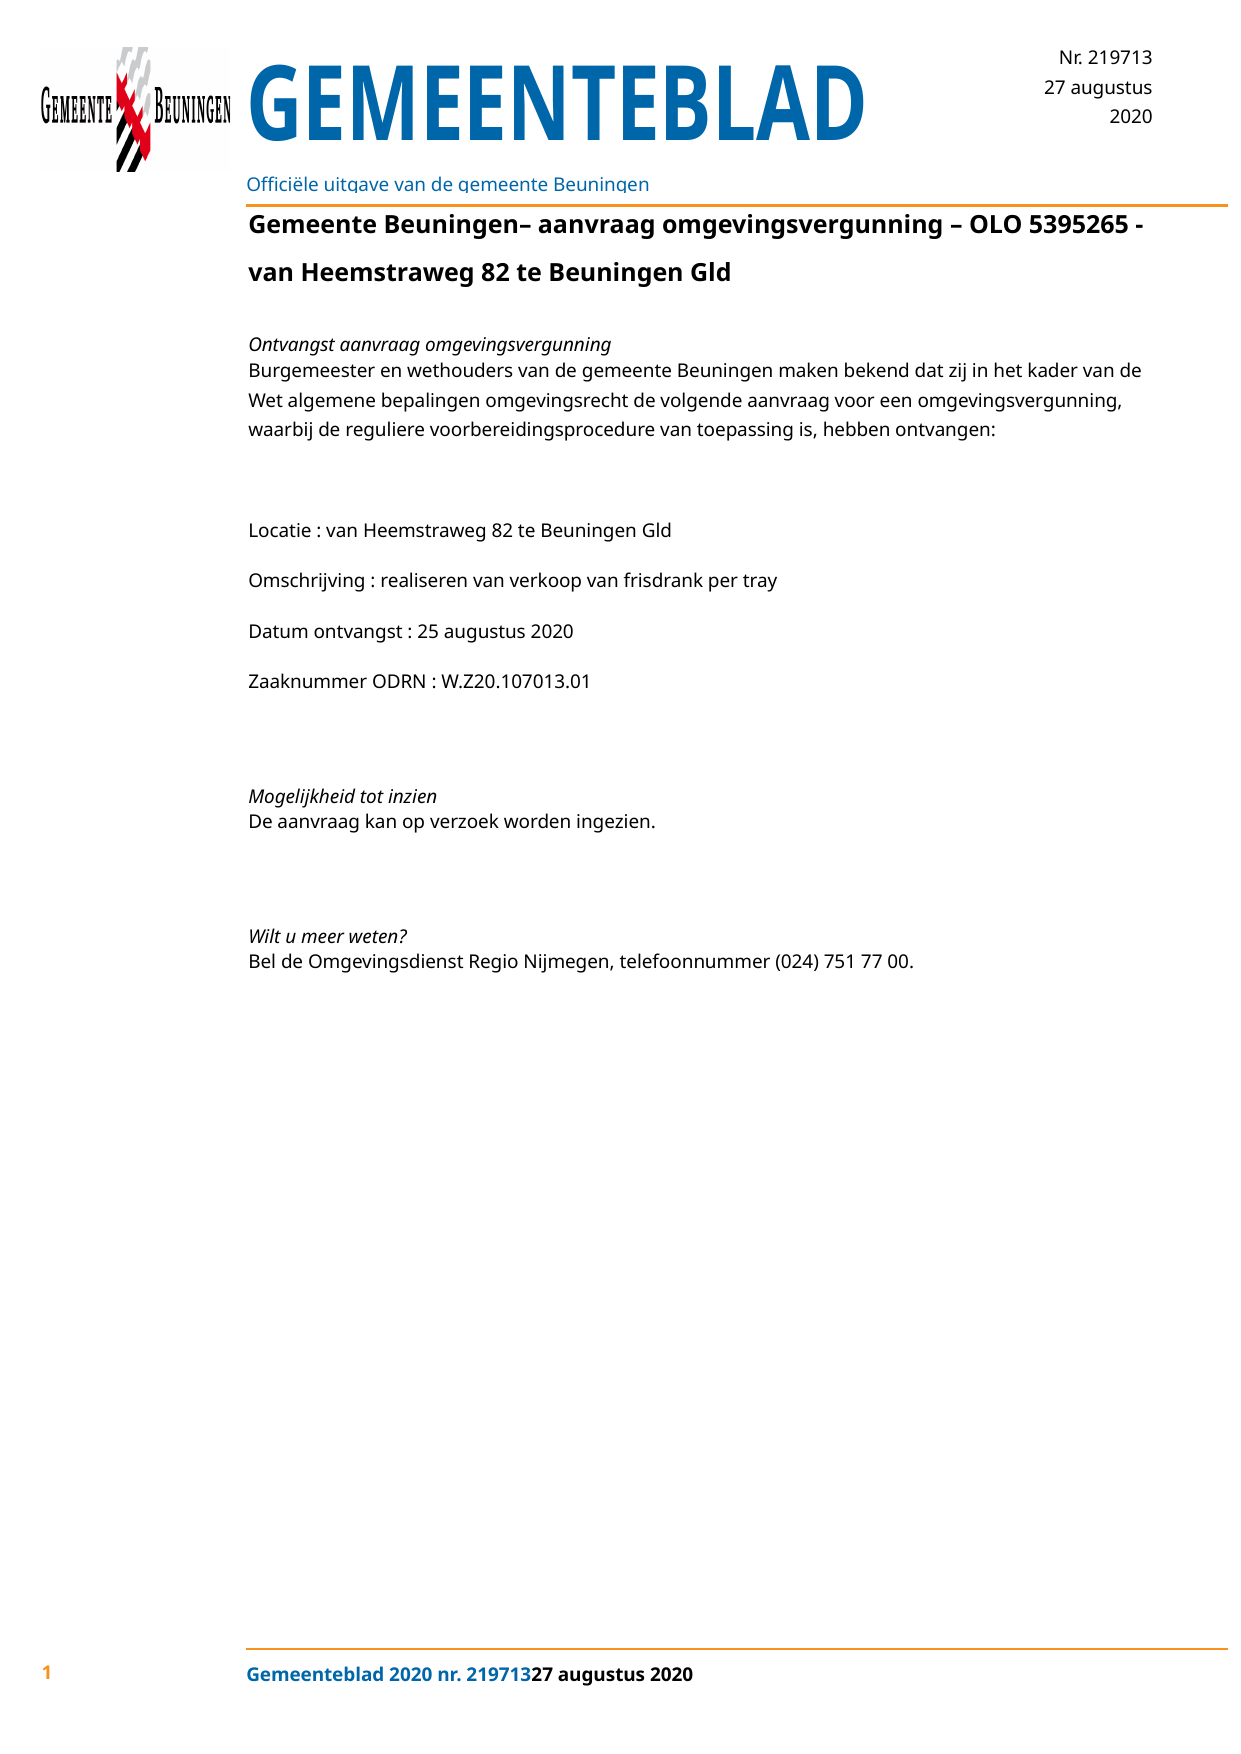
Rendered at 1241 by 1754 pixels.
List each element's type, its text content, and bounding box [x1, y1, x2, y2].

text Locatie : van Heemstraweg 82 te Beuningen Gld [248, 517, 1152, 543]
text Burgemeester en wethouders van de gemeente Beuningen maken bekend dat zij in het kader van de Wet algemene bepalingen omgevingsrecht de volgende aanvraag voor een omgevingsvergunning, waarbij de reguliere voorbereidingsprocedure van toepassing is, hebben ontvangen: [248, 357, 1152, 442]
text De aanvraag kan op verzoek worden ingezien. [248, 808, 1152, 834]
text Datum ontvangst : 25 augustus 2020 [248, 618, 1152, 644]
text Wilt u meer weten? [248, 923, 1152, 949]
text Bel de Omgevingsdienst Regio Nijmegen, telefoonnummer (024) 751 77 00. [248, 949, 1152, 974]
text Omschrijving : realiseren van verkoop van frisdrank per tray [248, 568, 1152, 593]
text Ontvangst aanvraag omgevingsvergunning [248, 331, 1152, 357]
text Zaaknummer ODRN : W.Z20.107013.01 [248, 668, 1152, 694]
text Gemeente Beuningen– aanvraag omgevingsvergunning – OLO 5395265 - van Heemstraweg 82 te Beuningen Gld [248, 207, 1152, 288]
text Mogelijkheid tot inzien [248, 783, 1152, 808]
picture [41, 47, 231, 172]
